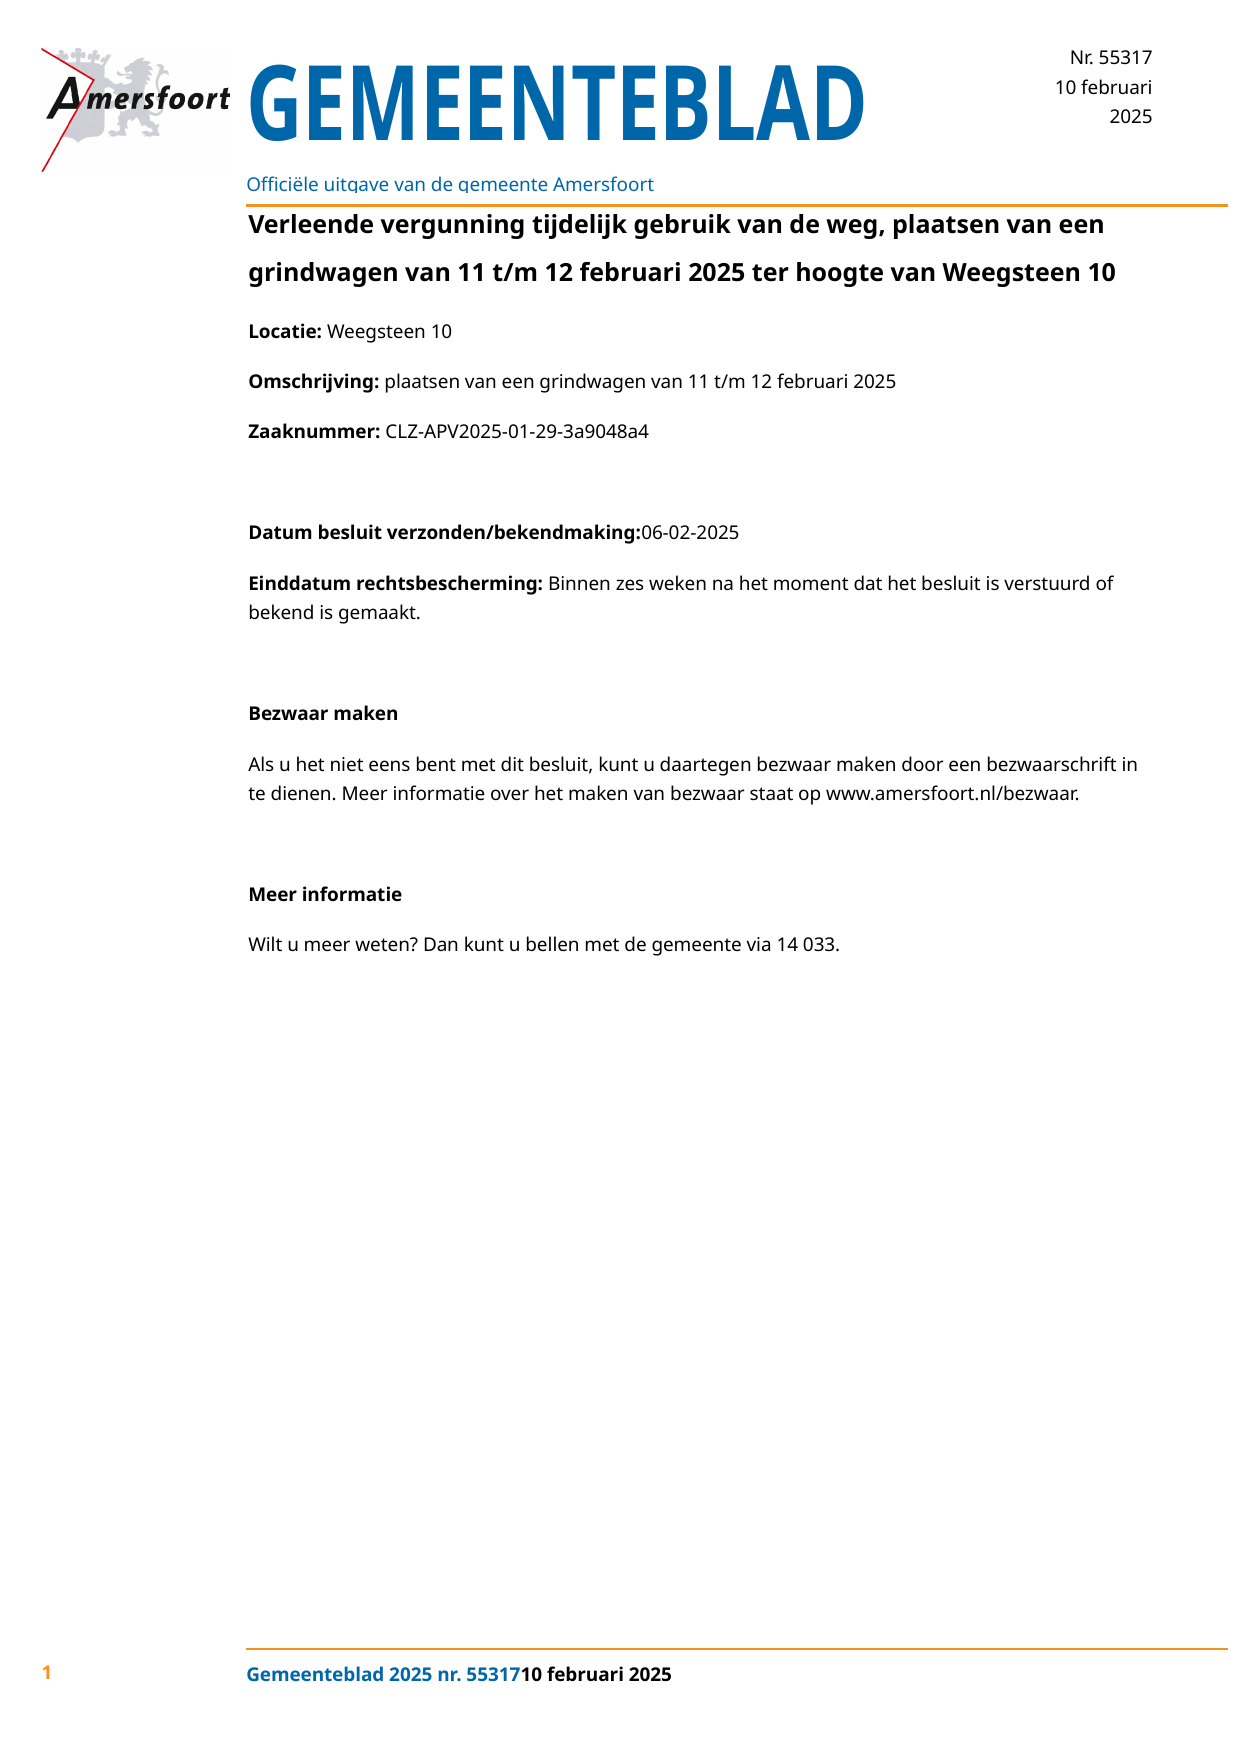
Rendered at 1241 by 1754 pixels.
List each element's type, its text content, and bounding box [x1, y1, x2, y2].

text Einddatum rechtsbescherming: Binnen zes weken na het moment dat het besluit is verstuurd of bekend is gemaakt. [248, 570, 1152, 625]
text Als u het niet eens bent met dit besluit, kunt u daartegen bezwaar maken door een bezwaarschrift in te dienen. Meer informatie over het maken van bezwaar staat op www.amersfoort.nl/bezwaar. [248, 751, 1152, 806]
text Datum besluit verzonden/bekendmaking:06-02-2025 [248, 519, 1152, 545]
text Meer informatie [248, 881, 1152, 907]
text Wilt u meer weten? Dan kunt u bellen met de gemeente via 14 033. [248, 932, 1152, 957]
text Bezwaar maken [248, 700, 1152, 726]
text Zaaknummer: CLZ-APV2025-01-29-3a9048a4 [248, 419, 1152, 444]
text Locatie: Weegsteen 10 [248, 318, 1152, 344]
text Verleende vergunning tijdelijk gebruik van de weg, plaatsen van een grindwagen van 11 t/m 12 februari 2025 ter hoogte van Weegsteen 10 [248, 207, 1152, 288]
picture [41, 47, 231, 172]
text Omschrijving: plaatsen van een grindwagen van 11 t/m 12 februari 2025 [248, 368, 1152, 394]
